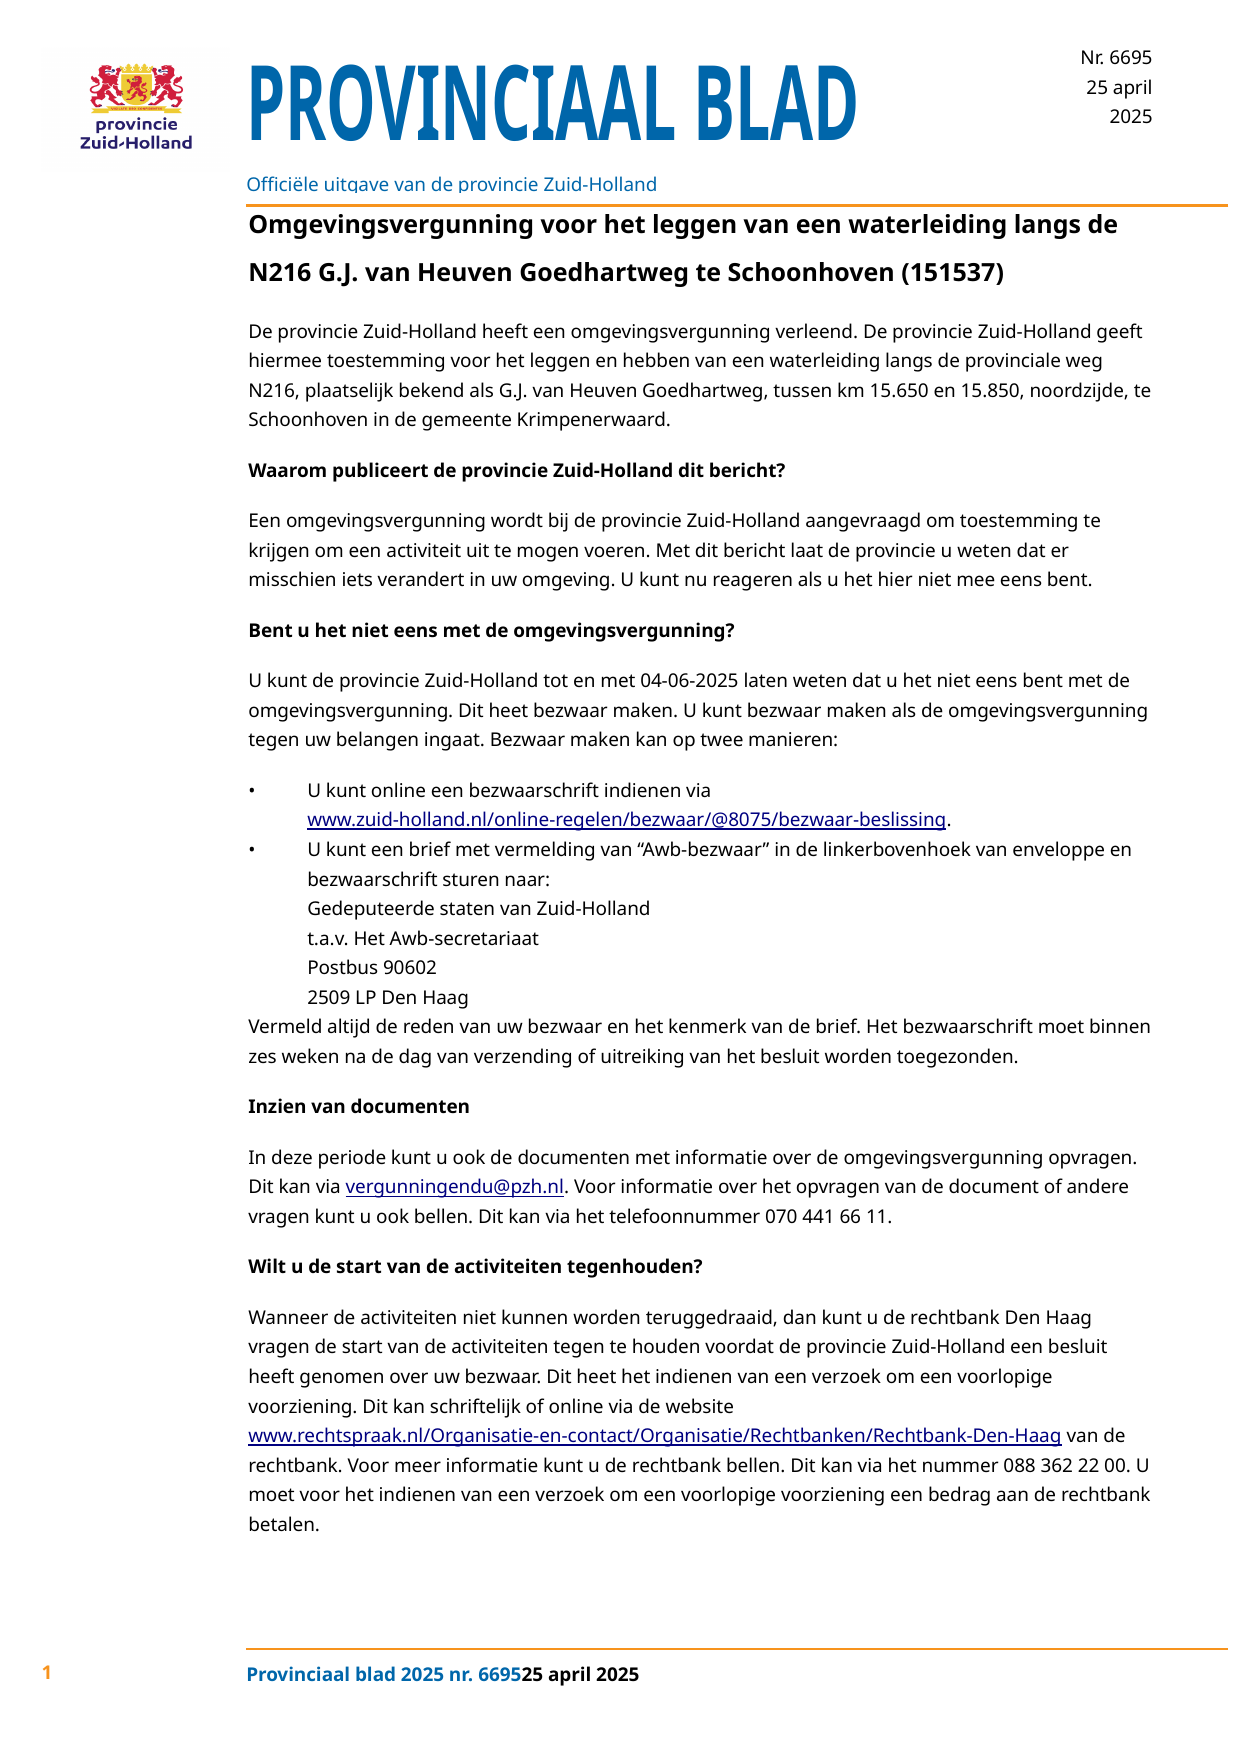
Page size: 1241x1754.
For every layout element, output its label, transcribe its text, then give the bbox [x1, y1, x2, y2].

list Postbus 90602 [248, 954, 1152, 980]
text Omgevingsvergunning voor het leggen van een waterleiding langs de N216 G.J. van Heuven Goedhartweg te Schoonhoven (151537) [248, 207, 1152, 288]
text Inzien van documenten [248, 1094, 1152, 1119]
text Een omgevingsvergunning wordt bij de provincie Zuid-Holland aangevraagd om toestemming te krijgen om een activiteit uit te mogen voeren. Met dit bericht laat de provincie u weten dat er misschien iets verandert in uw omgeving. U kunt nu reageren als u het hier niet mee eens bent. [248, 507, 1152, 592]
list U kunt online een bezwaarschrift indienen via www.zuid-holland.nl/online-regelen/bezwaar/@8075/bezwaar-beslissing. [248, 777, 1152, 832]
list t.a.v. Het Awb-secretariaat [248, 925, 1152, 951]
text Bent u het niet eens met de omgevingsvergunning? [248, 617, 1152, 643]
text Wanneer de activiteiten niet kunnen worden teruggedraaid, dan kunt u de rechtbank Den Haag vragen de start van de activiteiten tegen te houden voordat de provincie Zuid-Holland een besluit heeft genomen over uw bezwaar. Dit heet het indienen van een verzoek om een voorlopige voorziening. Dit kan schriftelijk of online via de website www.rechtspraak.nl/Organisatie-en-contact/Organisatie/Rechtbanken/Rechtbank-Den-Haag van de rechtbank. Voor meer informatie kunt u de rechtbank bellen. Dit kan via het nummer 088 362 22 00. U moet voor het indienen van een verzoek om een voorlopige voorziening een bedrag aan de rechtbank betalen. [248, 1304, 1152, 1537]
text Vermeld altijd de reden van uw bezwaar en het kenmerk van de brief. Het bezwaarschrift moet binnen zes weken na de dag van verzending of uitreiking van het besluit worden toegezonden. [248, 1014, 1152, 1069]
text De provincie Zuid-Holland heeft een omgevingsvergunning verleend. De provincie Zuid-Holland geeft hiermee toestemming voor het leggen en hebben van een waterleiding langs de provinciale weg N216, plaatselijk bekend als G.J. van Heuven Goedhartweg, tussen km 15.650 en 15.850, noordzijde, te Schoonhoven in de gemeente Krimpenerwaard. [248, 318, 1152, 432]
list U kunt een brief met vermelding van “Awb-bezwaar” in de linkerbovenhoek van enveloppe en bezwaarschrift sturen naar: [248, 836, 1152, 892]
text In deze periode kunt u ook de documenten met informatie over de omgevingsvergunning opvragen. Dit kan via vergunningendu@pzh.nl. Voor informatie over het opvragen van de document of andere vragen kunt u ook bellen. Dit kan via het telefoonnummer 070 441 66 11. [248, 1144, 1152, 1229]
text Waarom publiceert de provincie Zuid-Holland dit bericht? [248, 457, 1152, 483]
list 2509 LP Den Haag [248, 984, 1152, 1010]
picture [41, 47, 231, 172]
text Wilt u de start van de activiteiten tegenhouden? [248, 1254, 1152, 1279]
text U kunt de provincie Zuid-Holland tot en met 04-06-2025 laten weten dat u het niet eens bent met de omgevingsvergunning. Dit heet bezwaar maken. U kunt bezwaar maken als de omgevingsvergunning tegen uw belangen ingaat. Bezwaar maken kan op twee manieren: [248, 667, 1152, 752]
list Gedeputeerde staten van Zuid-Holland [248, 895, 1152, 921]
